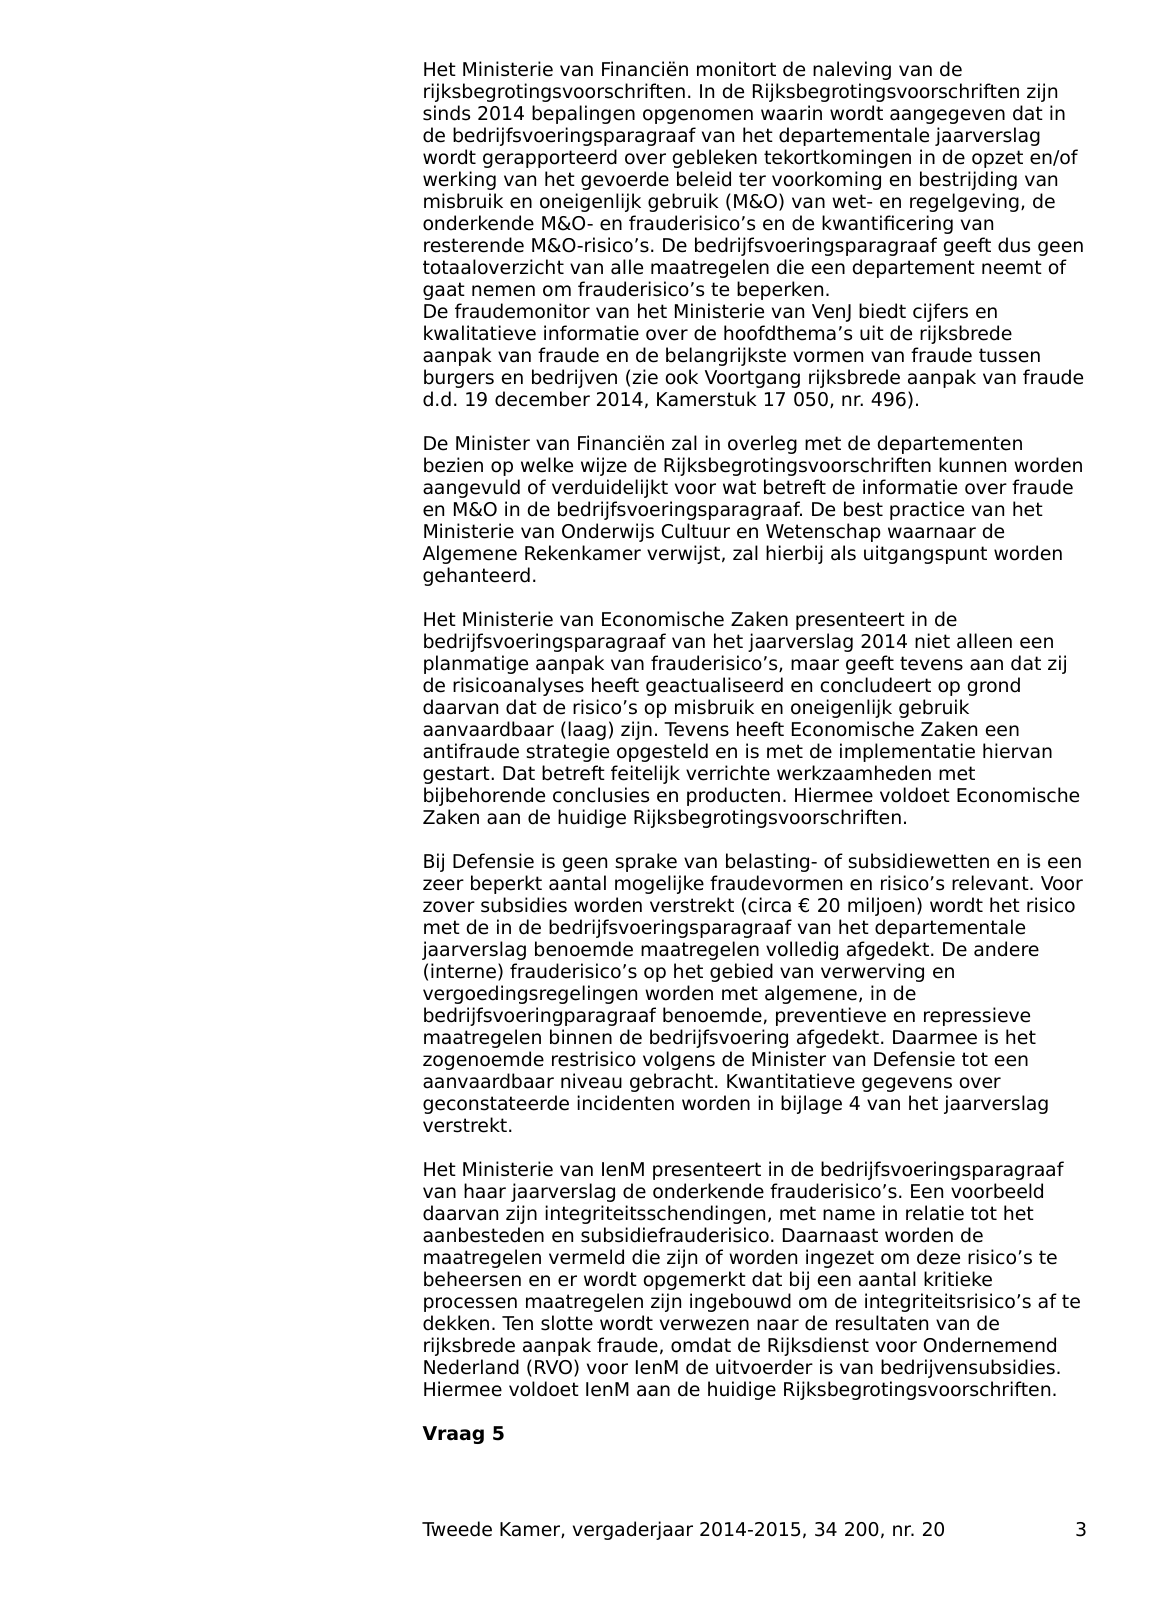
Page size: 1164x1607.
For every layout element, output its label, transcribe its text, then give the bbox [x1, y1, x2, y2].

text De fraudemonitor van het Ministerie van VenJ biedt cijfers en kwalitatieve informatie over de hoofdthema’s uit de rijksbrede aanpak van fraude en de belangrijkste vormen van fraude tussen burgers en bedrijven (zie ook Voortgang rijksbrede aanpak van fraude d.d. 19 december 2014, Kamerstuk 17 050, nr. 496). [422, 301, 1087, 411]
text De Minister van Financiën zal in overleg met de departementen bezien op welke wijze de Rijksbegrotingsvoorschriften kunnen worden aangevuld of verduidelijkt voor wat betreft de informatie over fraude en M&O in de bedrijfsvoeringsparagraaf. De best practice van het Ministerie van Onderwijs Cultuur en Wetenschap waarnaar de Algemene Rekenkamer verwijst, zal hierbij als uitgangspunt worden gehanteerd. [422, 433, 1087, 587]
text Het Ministerie van Financiën monitort de naleving van de rijksbegrotingsvoorschriften. In de Rijksbegrotingsvoorschriften zijn sinds 2014 bepalingen opgenomen waarin wordt aangegeven dat in de bedrijfsvoeringsparagraaf van het departementale jaarverslag wordt gerapporteerd over gebleken tekortkomingen in de opzet en/of werking van het gevoerde beleid ter voorkoming en bestrijding van misbruik en oneigenlijk gebruik (M&O) van wet- en regelgeving, de onderkende M&O- en frauderisico’s en de kwantificering van resterende M&O-risico’s. De bedrijfsvoeringsparagraaf geeft dus geen totaaloverzicht van alle maatregelen die een departement neemt of gaat nemen om frauderisico’s te beperken. [422, 59, 1087, 301]
text Vraag 5 [422, 1423, 1087, 1445]
text Het Ministerie van IenM presenteert in de bedrijfsvoeringsparagraaf van haar jaarverslag de onderkende frauderisico’s. Een voorbeeld daarvan zijn integriteitsschendingen, met name in relatie tot het aanbesteden en subsidiefrauderisico. Daarnaast worden de maatregelen vermeld die zijn of worden ingezet om deze risico’s te beheersen en er wordt opgemerkt dat bij een aantal kritieke processen maatregelen zijn ingebouwd om de integriteitsrisico’s af te dekken. Ten slotte wordt verwezen naar de resultaten van de rijksbrede aanpak fraude, omdat de Rijksdienst voor Ondernemend Nederland (RVO) voor IenM de uitvoerder is van bedrijvensubsidies. Hiermee voldoet IenM aan de huidige Rijksbegrotingsvoorschriften. [422, 1159, 1087, 1401]
text Bij Defensie is geen sprake van belasting- of subsidiewetten en is een zeer beperkt aantal mogelijke fraudevormen en risico’s relevant. Voor zover subsidies worden verstrekt (circa € 20 miljoen) wordt het risico met de in de bedrijfsvoeringsparagraaf van het departementale jaarverslag benoemde maatregelen volledig afgedekt. De andere (interne) frauderisico’s op het gebied van verwerving en vergoedingsregelingen worden met algemene, in de bedrijfsvoeringparagraaf benoemde, preventieve en repressieve maatregelen binnen de bedrijfsvoering afgedekt. Daarmee is het zogenoemde restrisico volgens de Minister van Defensie tot een aanvaardbaar niveau gebracht. Kwantitatieve gegevens over geconstateerde incidenten worden in bijlage 4 van het jaarverslag verstrekt. [422, 851, 1087, 1137]
text Het Ministerie van Economische Zaken presenteert in de bedrijfsvoeringsparagraaf van het jaarverslag 2014 niet alleen een planmatige aanpak van frauderisico’s, maar geeft tevens aan dat zij de risicoanalyses heeft geactualiseerd en concludeert op grond daarvan dat de risico’s op misbruik en oneigenlijk gebruik aanvaardbaar (laag) zijn. Tevens heeft Economische Zaken een antifraude strategie opgesteld en is met de implementatie hiervan gestart. Dat betreft feitelijk verrichte werkzaamheden met bijbehorende conclusies en producten. Hiermee voldoet Economische Zaken aan de huidige Rijksbegrotingsvoorschriften. [422, 609, 1087, 829]
